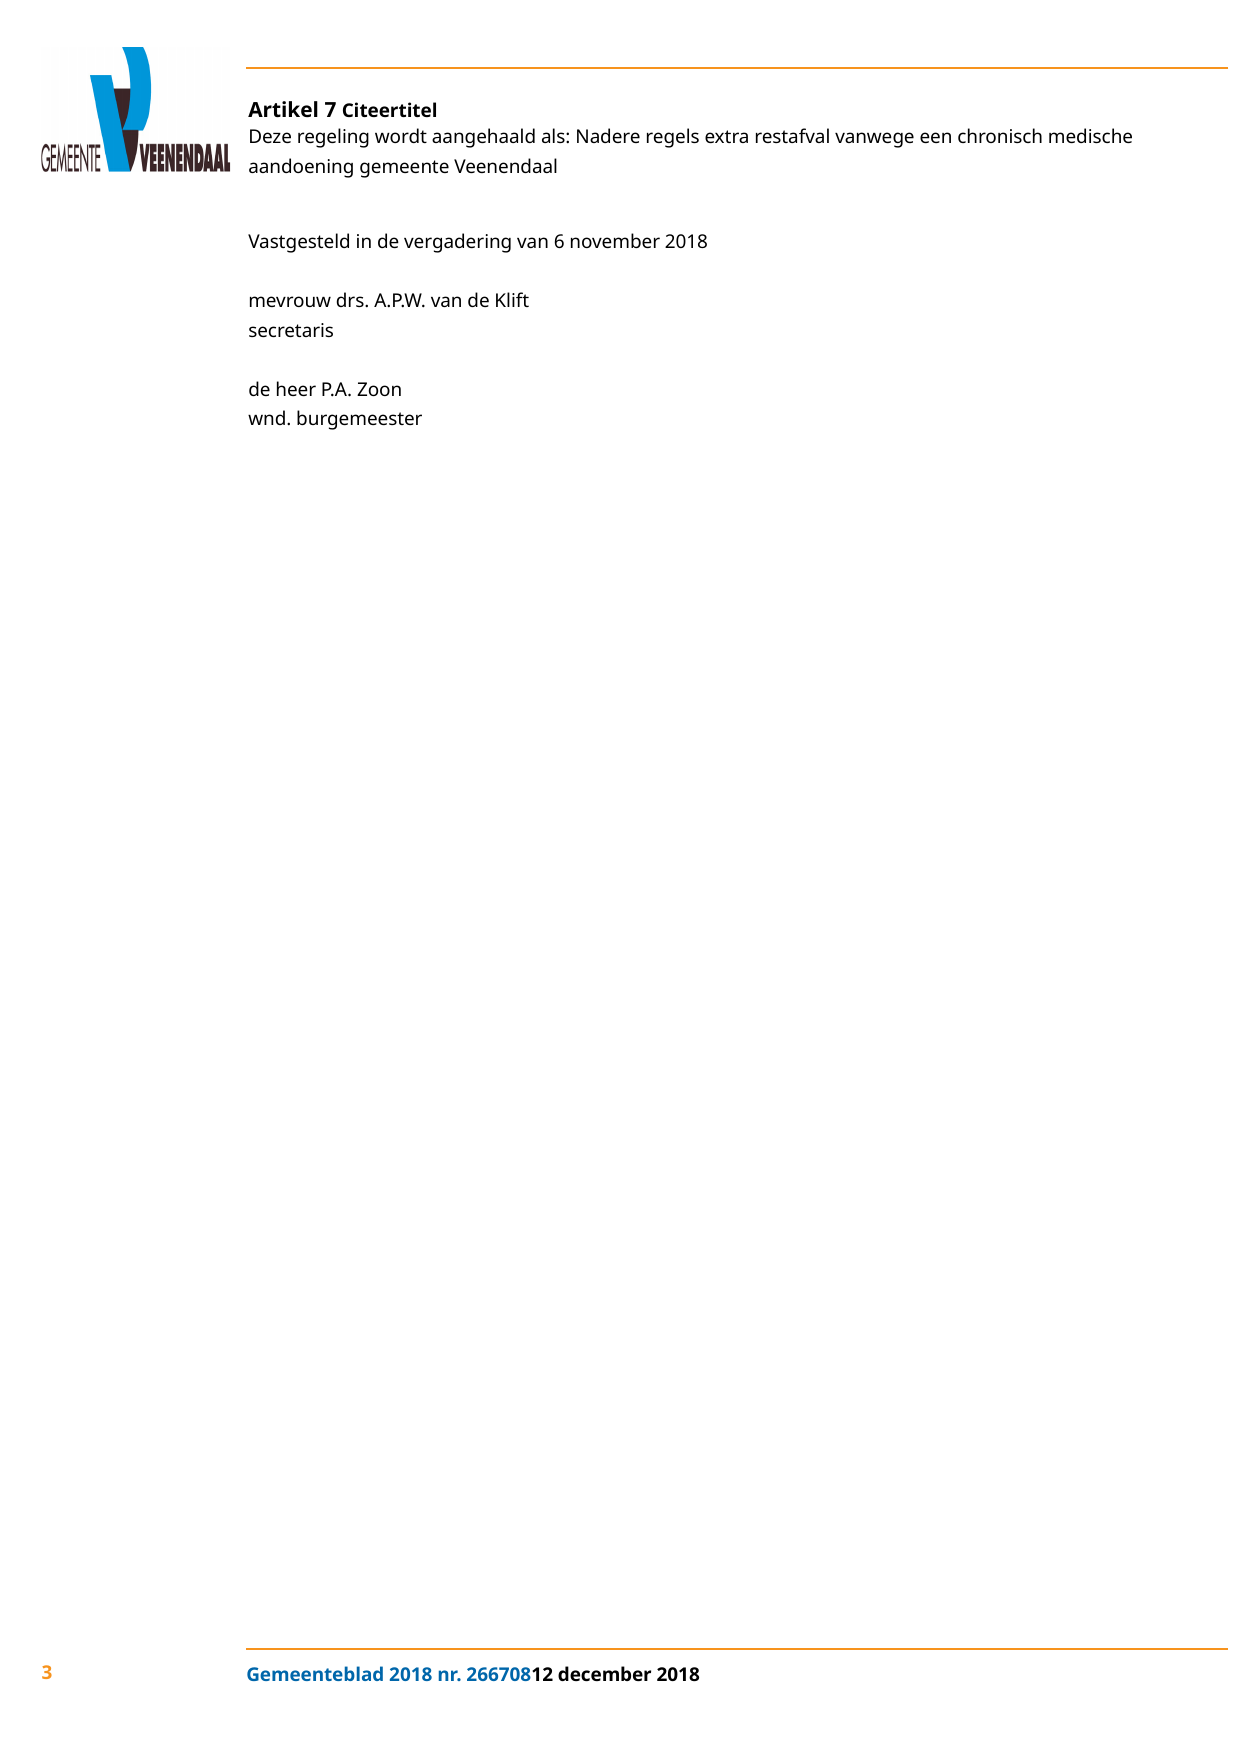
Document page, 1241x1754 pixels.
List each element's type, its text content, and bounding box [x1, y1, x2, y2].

text secretaris [248, 317, 1152, 342]
text de heer P.A. Zoon [248, 376, 1152, 402]
text wnd. burgemeester [248, 406, 1152, 431]
picture [123, 47, 231, 172]
picture [41, 47, 130, 172]
text Deze regeling wordt aangehaald als: Nadere regels extra restafval vanwege een chronisch medische aandoening gemeente Veenendaal [248, 123, 1152, 178]
text mevrouw drs. A.P.W. van de Klift [248, 287, 1152, 313]
text Vastgesteld in de vergadering van 6 november 2018 [248, 228, 1152, 254]
text Artikel 7 Citeertitel [248, 95, 1152, 123]
